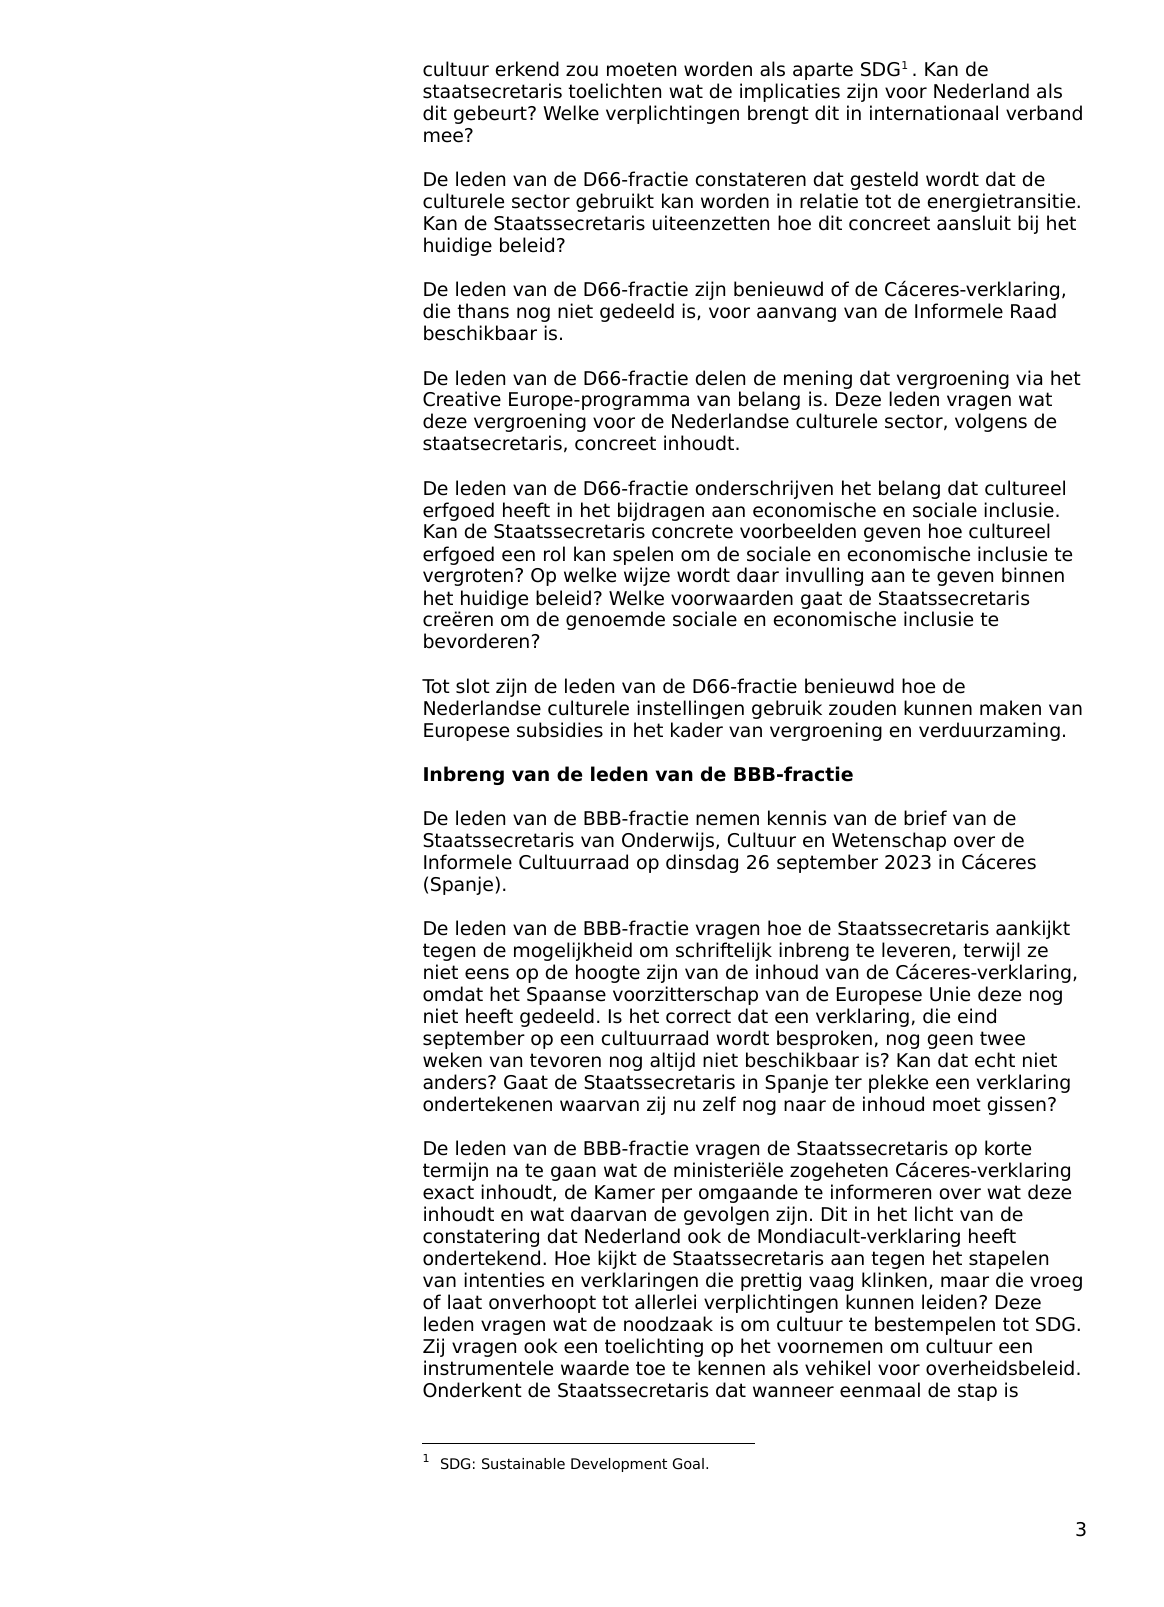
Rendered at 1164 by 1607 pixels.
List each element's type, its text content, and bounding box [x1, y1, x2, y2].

text Tot slot zijn de leden van de D66-fractie benieuwd hoe de Nederlandse culturele instellingen gebruik zouden kunnen maken van Europese subsidies in het kader van vergroening en verduurzaming. [422, 676, 1087, 741]
text De leden van de BBB-fractie vragen de Staatssecretaris op korte termijn na te gaan wat de ministeriële zogeheten Cáceres-verklaring exact inhoudt, de Kamer per omgaande te informeren over wat deze inhoudt en wat daarvan de gevolgen zijn. Dit in het licht van de constatering dat Nederland ook de Mondiacult-verklaring heeft ondertekend. Hoe kijkt de Staatssecretaris aan tegen het stapelen van intenties en verklaringen die prettig vaag klinken, maar die vroeg of laat onverhoopt tot allerlei verplichtingen kunnen leiden? Deze leden vragen wat de noodzaak is om cultuur te bestempelen tot SDG. Zij vragen ook een toelichting op het voornemen om cultuur een instrumentele waarde toe te kennen als vehikel voor overheidsbeleid. Onderkent de Staatssecretaris dat wanneer eenmaal de stap is [422, 1138, 1087, 1402]
text De leden van de BBB-fractie nemen kennis van de brief van de Staatssecretaris van Onderwijs, Cultuur en Wetenschap over de Informele Cultuurraad op dinsdag 26 september 2023 in Cáceres (Spanje). [422, 808, 1087, 896]
text De leden van de BBB-fractie vragen hoe de Staatssecretaris aankijkt tegen de mogelijkheid om schriftelijk inbreng te leveren, terwijl ze niet eens op de hoogte zijn van de inhoud van de Cáceres-verklaring, omdat het Spaanse voorzitterschap van de Europese Unie deze nog niet heeft gedeeld. Is het correct dat een verklaring, die eind september op een cultuurraad wordt besproken, nog geen twee weken van tevoren nog altijd niet beschikbaar is? Kan dat echt niet anders? Gaat de Staatssecretaris in Spanje ter plekke een verklaring ondertekenen waarvan zij nu zelf nog naar de inhoud moet gissen? [422, 918, 1087, 1116]
text De leden van de D66-fractie delen de mening dat vergroening via het Creative Europe-programma van belang is. Deze leden vragen wat deze vergroening voor de Nederlandse culturele sector, volgens de staatsecretaris, concreet inhoudt. [422, 367, 1087, 455]
text De leden van de D66-fractie onderschrijven het belang dat cultureel erfgoed heeft in het bijdragen aan economische en sociale inclusie. Kan de Staatssecretaris concrete voorbeelden geven hoe cultureel erfgoed een rol kan spelen om de sociale en economische inclusie te vergroten? Op welke wijze wordt daar invulling aan te geven binnen het huidige beleid? Welke voorwaarden gaat de Staatssecretaris creëren om de genoemde sociale en economische inclusie te bevorderen? [422, 477, 1087, 653]
text De leden van de D66-fractie zijn benieuwd of de Cáceres-verklaring, die thans nog niet gedeeld is, voor aanvang van de Informele Raad beschikbaar is. [422, 279, 1087, 345]
text De leden van de D66-fractie constateren dat gesteld wordt dat de culturele sector gebruikt kan worden in relatie tot de energietransitie. Kan de Staatssecretaris uiteenzetten hoe dit concreet aansluit bij het huidige beleid? [422, 169, 1087, 257]
subtitle Inbreng van de leden van de BBB-fractie [422, 764, 1087, 786]
text cultuur erkend zou moeten worden als aparte SDG. Kan de staatsecretaris toelichten wat de implicaties zijn voor Nederland als dit gebeurt? Welke verplichtingen brengt dit in internationaal verband mee? [422, 59, 1087, 147]
text SDG: Sustainable Development Goal. [422, 1452, 1087, 1474]
